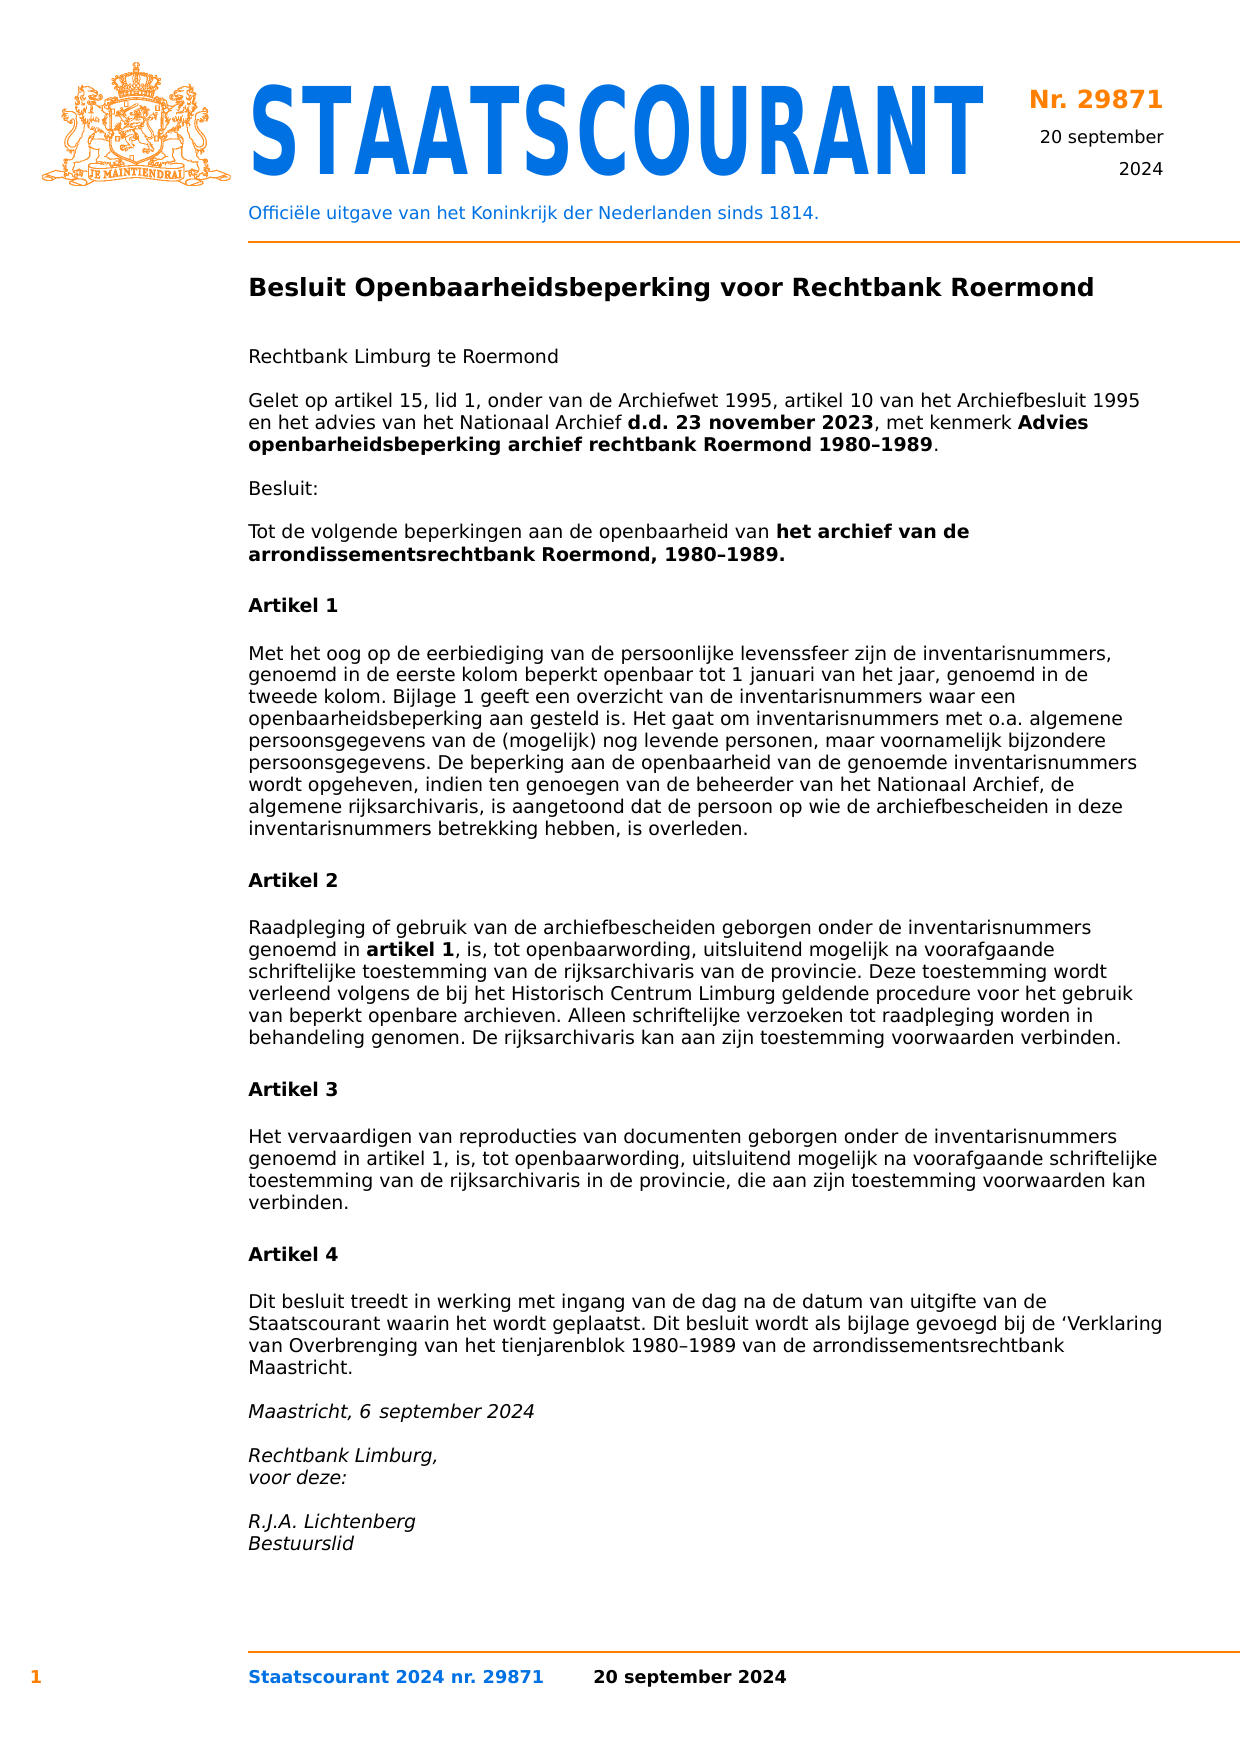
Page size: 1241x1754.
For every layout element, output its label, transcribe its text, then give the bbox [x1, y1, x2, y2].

text Met het oog op de eerbiediging van de persoonlijke levenssfeer zijn de inventarisnummers, genoemd in de eerste kolom beperkt openbaar tot 1 januari van het jaar, genoemd in de tweede kolom. Bijlage 1 geeft een overzicht van de inventarisnummers waar een openbaarheidsbeperking aan gesteld is. Het gaat om inventarisnummers met o.a. algemene persoonsgegevens van de (mogelijk) nog levende personen, maar voornamelijk bijzondere persoonsgegevens. De beperking aan de openbaarheid van de genoemde inventarisnummers wordt opgeheven, indien ten genoegen van de beheerder van het Nationaal Archief, de algemene rijksarchivaris, is aangetoond dat de persoon op wie de archiefbescheiden in deze inventarisnummers betrekking hebben, is overleden. [248, 642, 1163, 840]
table_header STAATSCOURANT [248, 62, 998, 203]
subtitle Artikel 2 [248, 870, 1163, 892]
picture [41, 62, 231, 186]
subtitle Artikel 1 [248, 595, 1163, 617]
table_header [25, 62, 248, 241]
table_cell Officiële uitgave van het Koninkrijk der Nederlanden sinds 1814. [248, 203, 1240, 241]
text Raadpleging of gebruik van de archiefbescheiden geborgen onder de inventarisnummers genoemd in artikel 1, is, tot openbaarwording, uitsluitend mogelijk na voorafgaande schriftelijke toestemming van de rijksarchivaris van de provincie. Deze toestemming wordt verleend volgens de bij het Historisch Centrum Limburg geldende procedure voor het gebruik van beperkt openbare archieven. Alleen schriftelijke verzoeken tot raadpleging worden in behandeling genomen. De rijksarchivaris kan aan zijn toestemming voorwaarden verbinden. [248, 917, 1163, 1049]
text Besluit: [248, 478, 1163, 499]
table_cell 20 september [998, 121, 1240, 153]
text Maastricht, 6 september 2024 [248, 1401, 1163, 1423]
text Rechtbank Limburg, voor deze: R.J.A. Lichtenberg Bestuurslid [248, 1444, 1163, 1554]
text Het vervaardigen van reproducties van documenten geborgen onder de inventarisnummers genoemd in artikel 1, is, tot openbaarwording, uitsluitend mogelijk na voorafgaande schriftelijke toestemming van de rijksarchivaris in de provincie, die aan zijn toestemming voorwaarden kan verbinden. [248, 1126, 1163, 1214]
table_header Nr. 29871 [998, 62, 1240, 121]
subtitle Besluit Openbaarheidsbeperking voor Rechtbank Roermond [248, 273, 1163, 302]
subtitle Artikel 4 [248, 1244, 1163, 1266]
text Gelet op artikel 15, lid 1, onder van de Archiefwet 1995, artikel 10 van het Archiefbesluit 1995 en het advies van het Nationaal Archief d.d. 23 november 2023, met kenmerk Advies openbarheidsbeperking archief rechtbank Roermond 1980–1989. [248, 390, 1163, 456]
text Dit besluit treedt in werking met ingang van de dag na de datum van uitgifte van de Staatscourant waarin het wordt geplaatst. Dit besluit wordt als bijlage gevoegd bij de ‘Verklaring van Overbrenging van het tienjarenblok 1980–1989 van de arrondissementsrechtbank Maastricht. [248, 1291, 1163, 1379]
text Tot de volgende beperkingen aan de openbaarheid van het archief van de arrondissementsrechtbank Roermond, 1980–1989. [248, 521, 1163, 565]
text Rechtbank Limburg te Roermond [248, 346, 1163, 368]
subtitle Artikel 3 [248, 1079, 1163, 1101]
table_cell 2024 [998, 153, 1240, 203]
